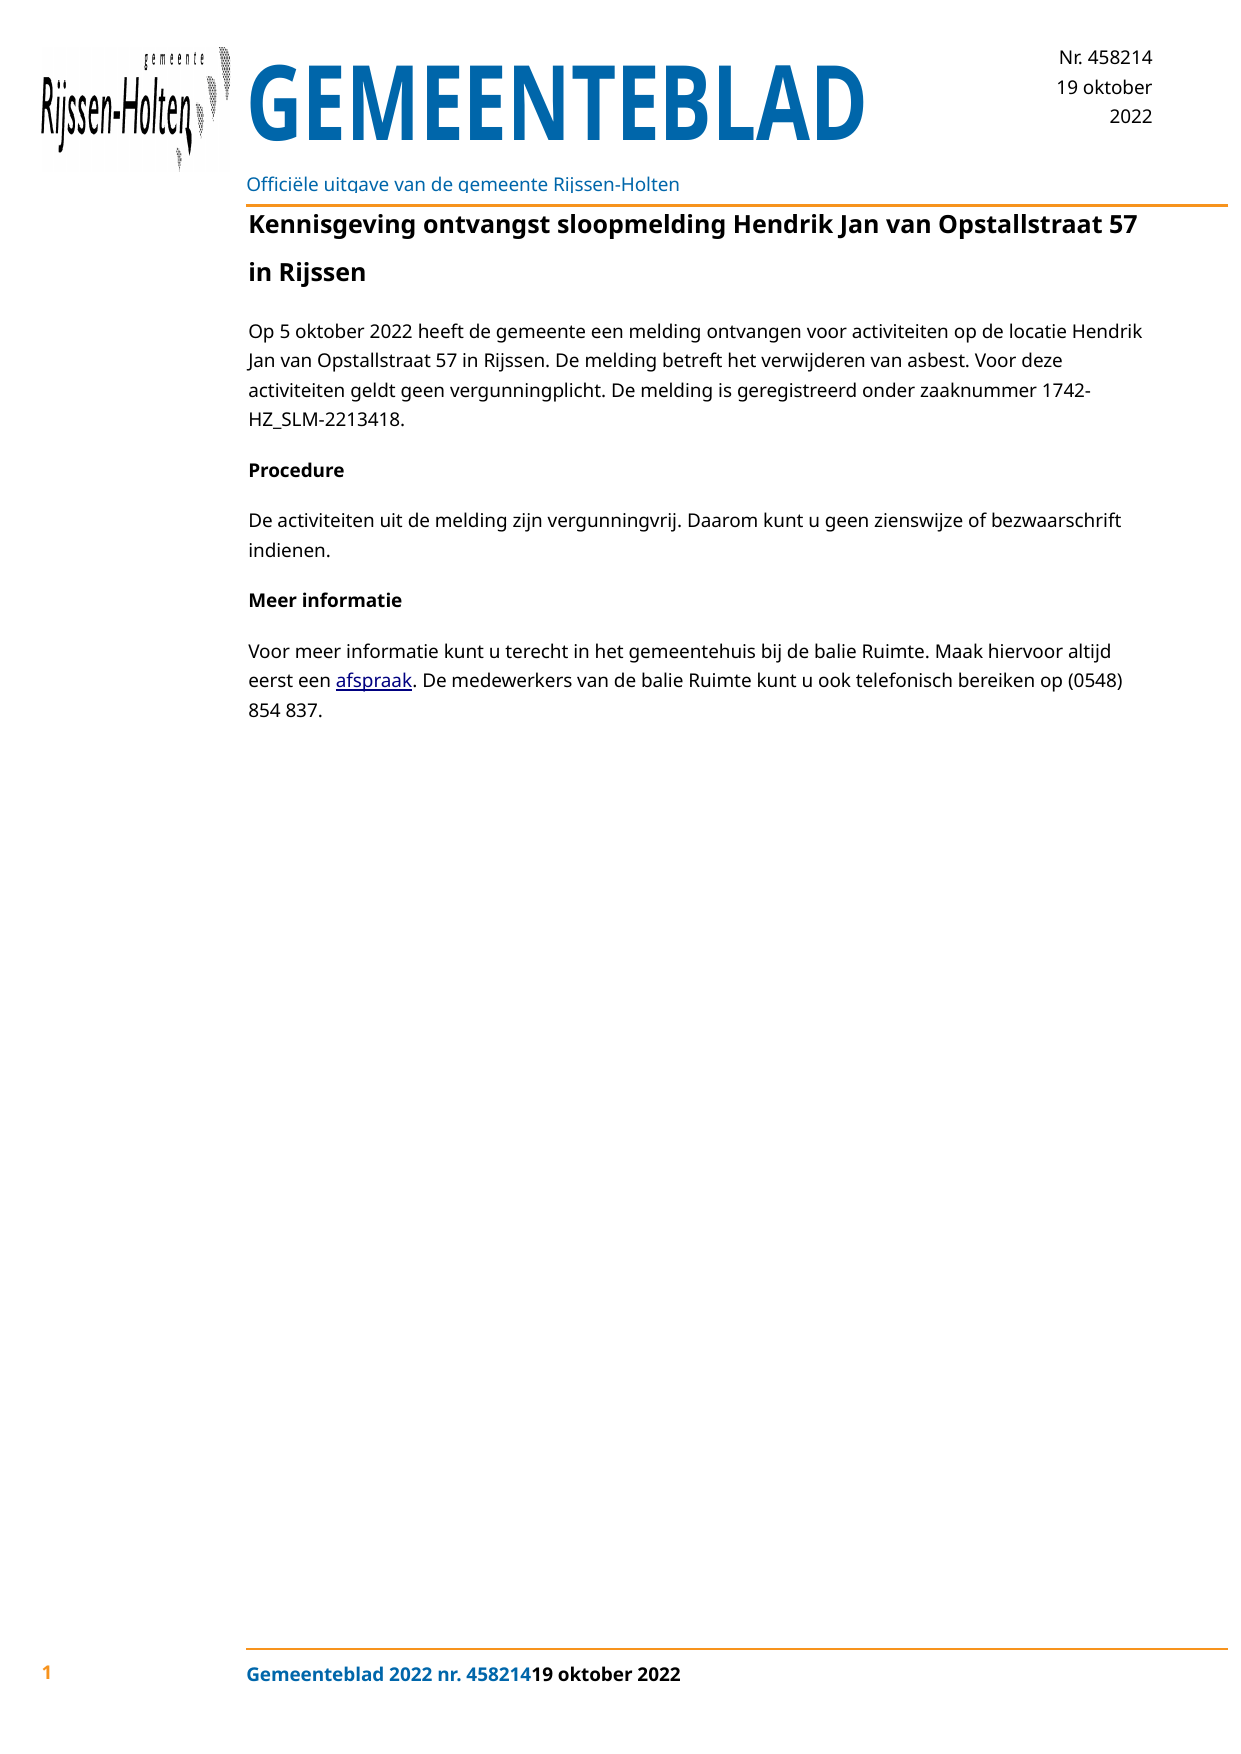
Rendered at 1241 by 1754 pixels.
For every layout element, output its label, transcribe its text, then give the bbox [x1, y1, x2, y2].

text Procedure [248, 457, 1152, 483]
text Kennisgeving ontvangst sloopmelding Hendrik Jan van Opstallstraat 57 in Rijssen [248, 207, 1152, 288]
text Meer informatie [248, 587, 1152, 613]
text Voor meer informatie kunt u terecht in het gemeentehuis bij de balie Ruimte. Maak hiervoor altijd eerst een afspraak. De medewerkers van de balie Ruimte kunt u ook telefonisch bereiken op (0548) 854 837. [248, 638, 1152, 723]
text Op 5 oktober 2022 heeft de gemeente een melding ontvangen voor activiteiten op de locatie Hendrik Jan van Opstallstraat 57 in Rijssen. De melding betreft het verwijderen van asbest. Voor deze activiteiten geldt geen vergunningplicht. De melding is geregistreerd onder zaaknummer 1742-HZ_SLM-2213418. [248, 318, 1152, 432]
text De activiteiten uit de melding zijn vergunningvrij. Daarom kunt u geen zienswijze of bezwaarschrift indienen. [248, 507, 1152, 563]
picture [41, 47, 231, 172]
